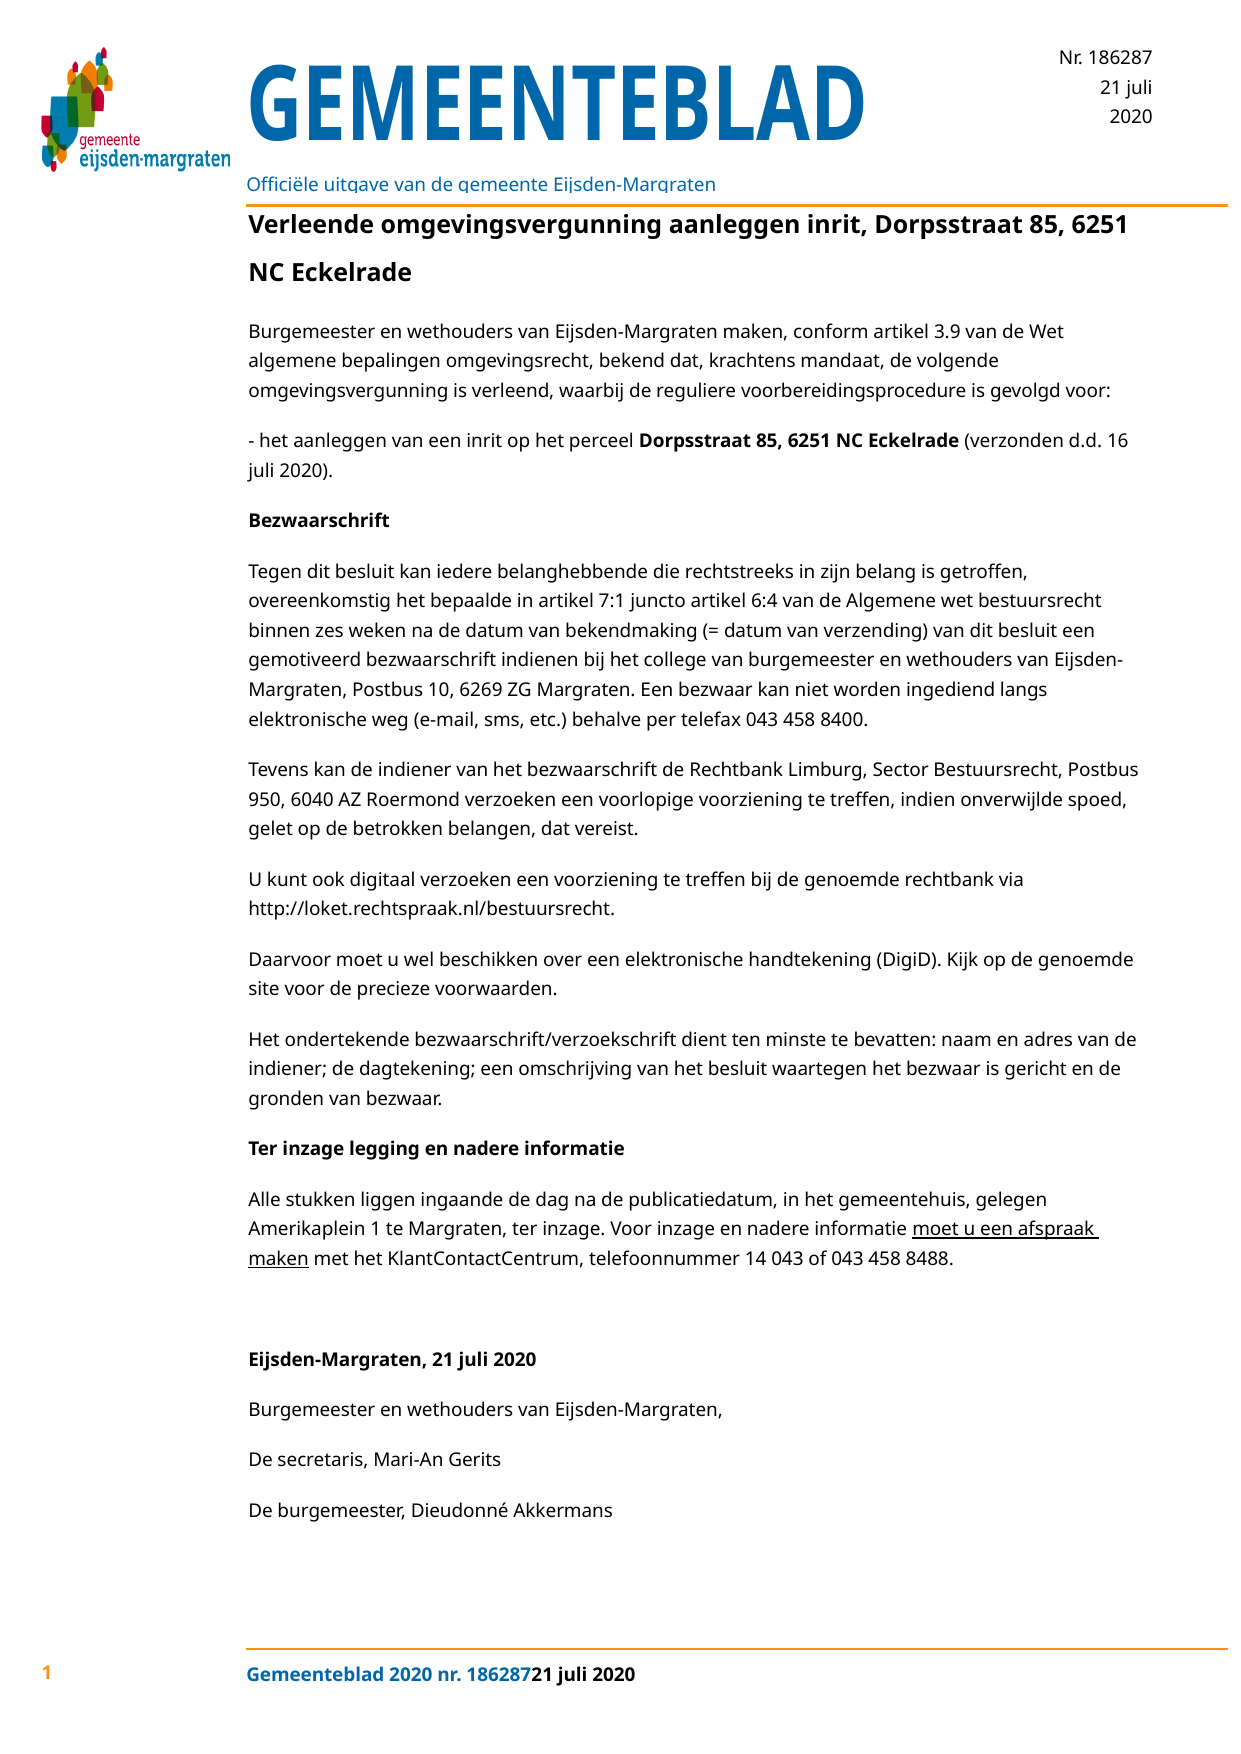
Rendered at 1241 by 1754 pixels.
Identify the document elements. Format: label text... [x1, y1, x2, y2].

picture [41, 47, 231, 172]
text De secretaris, Mari-An Gerits [248, 1447, 1152, 1472]
text Burgemeester en wethouders van Eijsden-Margraten maken, conform artikel 3.9 van de Wet algemene bepalingen omgevingsrecht, bekend dat, krachtens mandaat, de volgende omgevingsvergunning is verleend, waarbij de reguliere voorbereidingsprocedure is gevolgd voor: [248, 318, 1152, 403]
text U kunt ook digitaal verzoeken een voorziening te treffen bij de genoemde rechtbank via http://loket.rechtspraak.nl/bestuursrecht. [248, 866, 1152, 921]
text Tegen dit besluit kan iedere belanghebbende die rechtstreeks in zijn belang is getroffen, overeenkomstig het bepaalde in artikel 7:1 juncto artikel 6:4 van de Algemene wet bestuursrecht binnen zes weken na de datum van bekendmaking (= datum van verzending) van dit besluit een gemotiveerd bezwaarschrift indienen bij het college van burgemeester en wethouders van Eijsden-Margraten, Postbus 10, 6269 ZG Margraten. Een bezwaar kan niet worden ingediend langs elektronische weg (e-mail, sms, etc.) behalve per telefax 043 458 8400. [248, 558, 1152, 732]
text Alle stukken liggen ingaande de dag na de publicatiedatum, in het gemeentehuis, gelegen Amerikaplein 1 te Margraten, ter inzage. Voor inzage en nadere informatie moet u een afspraak maken met het KlantContactCentrum, telefoonnummer 14 043 of 043 458 8488. [248, 1186, 1152, 1271]
text - het aanleggen van een inrit op het perceel Dorpsstraat 85, 6251 NC Eckelrade (verzonden d.d. 16 juli 2020). [248, 427, 1152, 483]
text Tevens kan de indiener van het bezwaarschrift de Rechtbank Limburg, Sector Bestuursrecht, Postbus 950, 6040 AZ Roermond verzoeken een voorlopige voorziening te treffen, indien onverwijlde spoed, gelet op de betrokken belangen, dat vereist. [248, 756, 1152, 841]
text Burgemeester en wethouders van Eijsden-Margraten, [248, 1396, 1152, 1422]
text Daarvoor moet u wel beschikken over een elektronische handtekening (DigiD). Kijk op de genoemde site voor de precieze voorwaarden. [248, 946, 1152, 1001]
text Eijsden-Margraten, 21 juli 2020 [248, 1346, 1152, 1372]
text Verleende omgevingsvergunning aanleggen inrit, Dorpsstraat 85, 6251 NC Eckelrade [248, 207, 1152, 288]
text Het ondertekende bezwaarschrift/verzoekschrift dient ten minste te bevatten: naam en adres van de indiener; de dagtekening; een omschrijving van het besluit waartegen het bezwaar is gericht en de gronden van bezwaar. [248, 1026, 1152, 1111]
text Ter inzage legging en nadere informatie [248, 1135, 1152, 1161]
text Bezwaarschrift [248, 507, 1152, 533]
text De burgemeester, Dieudonné Akkermans [248, 1497, 1152, 1523]
